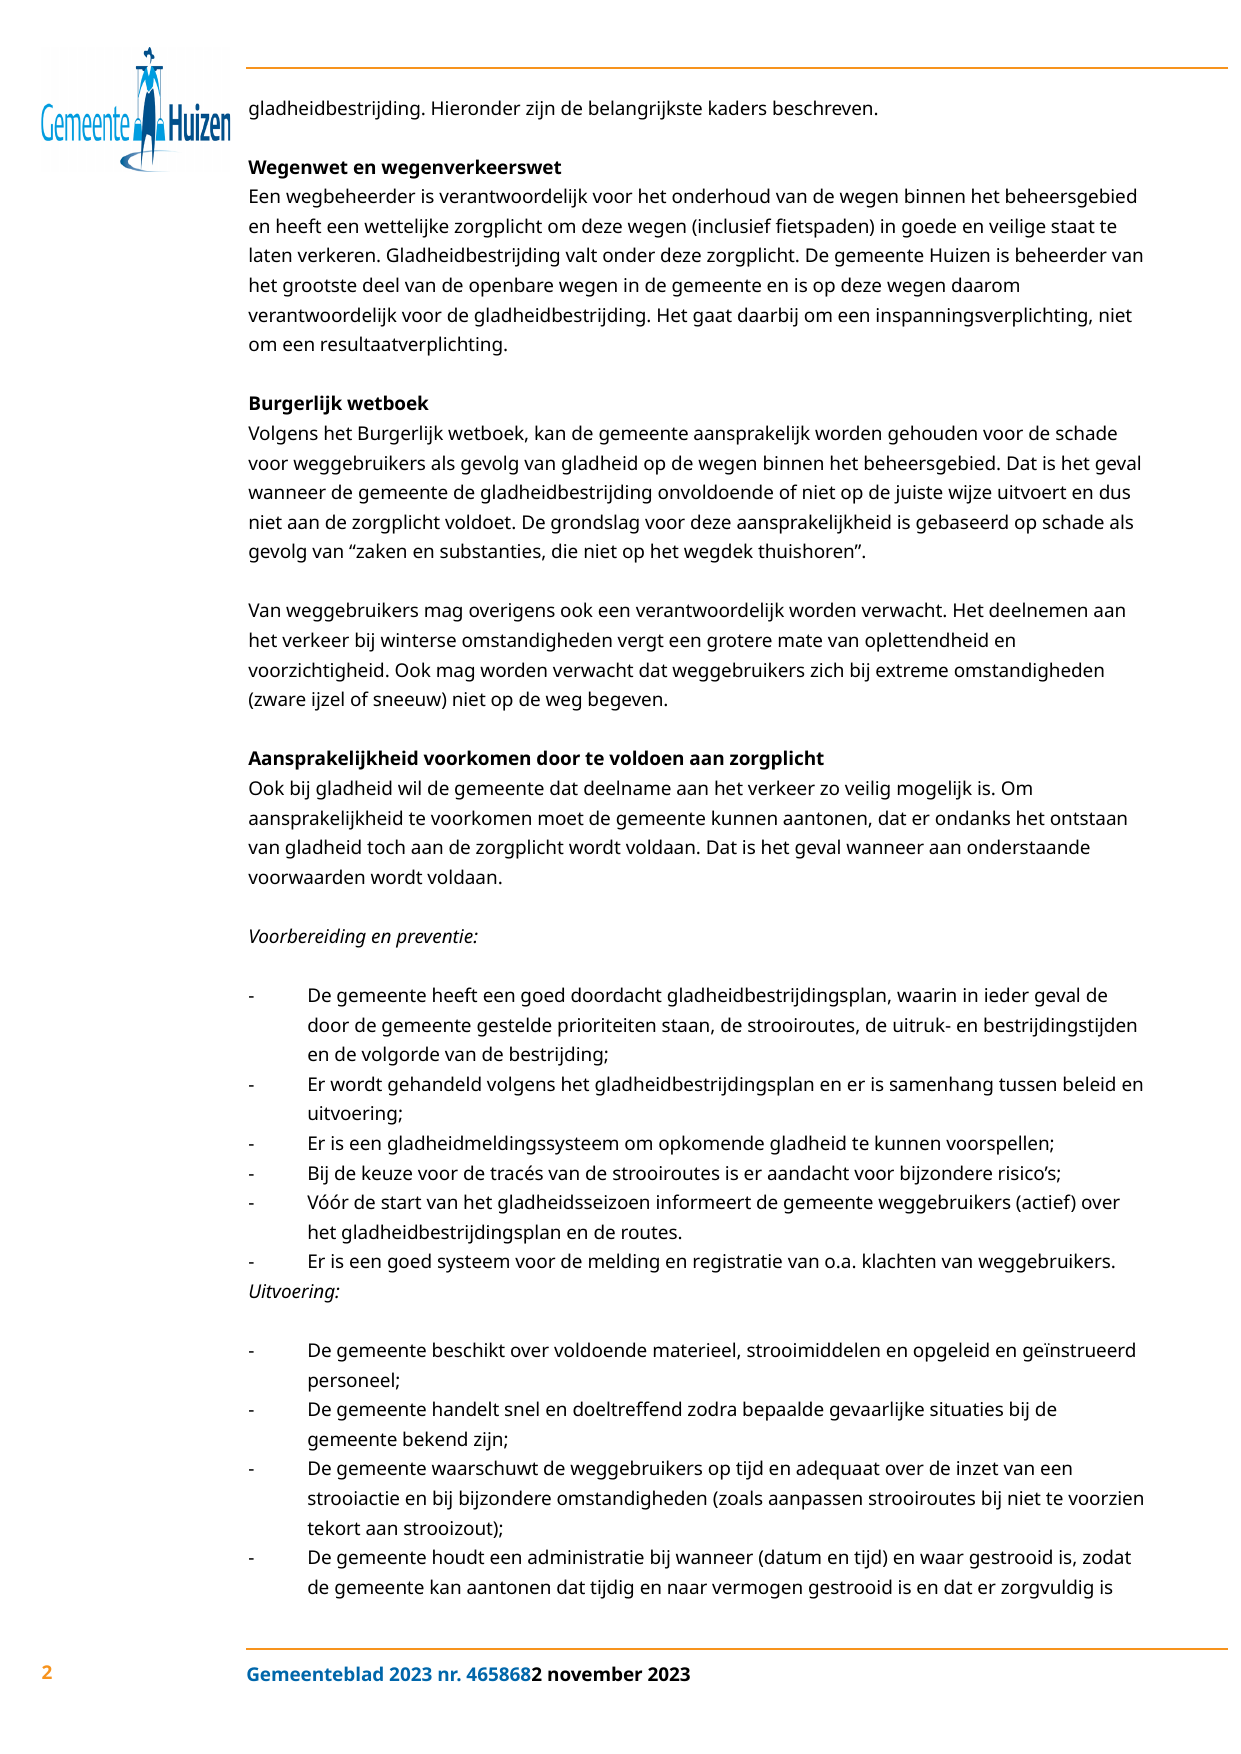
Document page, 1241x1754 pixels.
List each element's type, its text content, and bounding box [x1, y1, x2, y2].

list Er is een goed systeem voor de melding en registratie van o.a. klachten van weggebruikers. [248, 1248, 1152, 1274]
text Volgens het Burgerlijk wetboek, kan de gemeente aansprakelijk worden gehouden voor de schade voor weggebruikers als gevolg van gladheid op de wegen binnen het beheersgebied. Dat is het geval wanneer de gemeente de gladheidbestrijding onvoldoende of niet op de juiste wijze uitvoert en dus niet aan de zorgplicht voldoet. De grondslag voor deze aansprakelijkheid is gebaseerd op schade als gevolg van “zaken en substanties, die niet op het wegdek thuishoren”. [248, 420, 1152, 564]
list Vóór de start van het gladheidsseizoen informeert de gemeente weggebruikers (actief) over het gladheidbestrijdingsplan en de routes. [248, 1189, 1152, 1245]
text Burgerlijk wetboek [248, 391, 1152, 416]
list Er wordt gehandeld volgens het gladheidbestrijdingsplan en er is samenhang tussen beleid en uitvoering; [248, 1071, 1152, 1126]
text Wegenwet en wegenverkeerswet [248, 154, 1152, 180]
list De gemeente beschikt over voldoende materieel, strooimiddelen en opgeleid en geïnstrueerd personeel; [248, 1337, 1152, 1393]
text Een wegbeheerder is verantwoordelijk voor het onderhoud van de wegen binnen het beheersgebied en heeft een wettelijke zorgplicht om deze wegen (inclusief fietspaden) in goede en veilige staat te laten verkeren. Gladheidbestrijding valt onder deze zorgplicht. De gemeente Huizen is beheerder van het grootste deel van de openbare wegen in de gemeente en is op deze wegen daarom verantwoordelijk voor de gladheidbestrijding. Het gaat daarbij om een inspanningsverplichting, niet om een resultaatverplichting. [248, 183, 1152, 357]
text Aansprakelijkheid voorkomen door te voldoen aan zorgplicht [248, 746, 1152, 771]
picture [41, 47, 231, 172]
list De gemeente houdt een administratie bij wanneer (datum en tijd) en waar gestrooid is, zodat de gemeente kan aantonen dat tijdig en naar vermogen gestrooid is en dat er zorgvuldig is [248, 1544, 1152, 1600]
text Ook bij gladheid wil de gemeente dat deelname aan het verkeer zo veilig mogelijk is. Om aansprakelijkheid te voorkomen moet de gemeente kunnen aantonen, dat er ondanks het ontstaan van gladheid toch aan de zorgplicht wordt voldaan. Dat is het geval wanneer aan onderstaande voorwaarden wordt voldaan. [248, 775, 1152, 890]
text Van weggebruikers mag overigens ook een verantwoordelijk worden verwacht. Het deelnemen aan het verkeer bij winterse omstandigheden vergt een grotere mate van oplettendheid en voorzichtigheid. Ook mag worden verwacht dat weggebruikers zich bij extreme omstandigheden (zware ijzel of sneeuw) niet op de weg begeven. [248, 598, 1152, 712]
text Voorbereiding en preventie: [248, 923, 1152, 949]
list De gemeente handelt snel en doeltreffend zodra bepaalde gevaarlijke situaties bij de gemeente bekend zijn; [248, 1396, 1152, 1452]
list De gemeente waarschuwt de weggebruikers op tijd en adequaat over de inzet van een strooiactie en bij bijzondere omstandigheden (zoals aanpassen strooiroutes bij niet te voorzien tekort aan strooizout); [248, 1456, 1152, 1541]
list De gemeente heeft een goed doordacht gladheidbestrijdingsplan, waarin in ieder geval de door de gemeente gestelde prioriteiten staan, de strooiroutes, de uitruk- en bestrijdingstijden en de volgorde van de bestrijding; [248, 982, 1152, 1067]
list Er is een gladheidmeldingssysteem om opkomende gladheid te kunnen voorspellen; [248, 1130, 1152, 1156]
text gladheidbestrijding. Hieronder zijn de belangrijkste kaders beschreven. [248, 95, 1152, 121]
list Bij de keuze voor de tracés van de strooiroutes is er aandacht voor bijzondere risico’s; [248, 1160, 1152, 1186]
text Uitvoering: [248, 1278, 1152, 1304]
